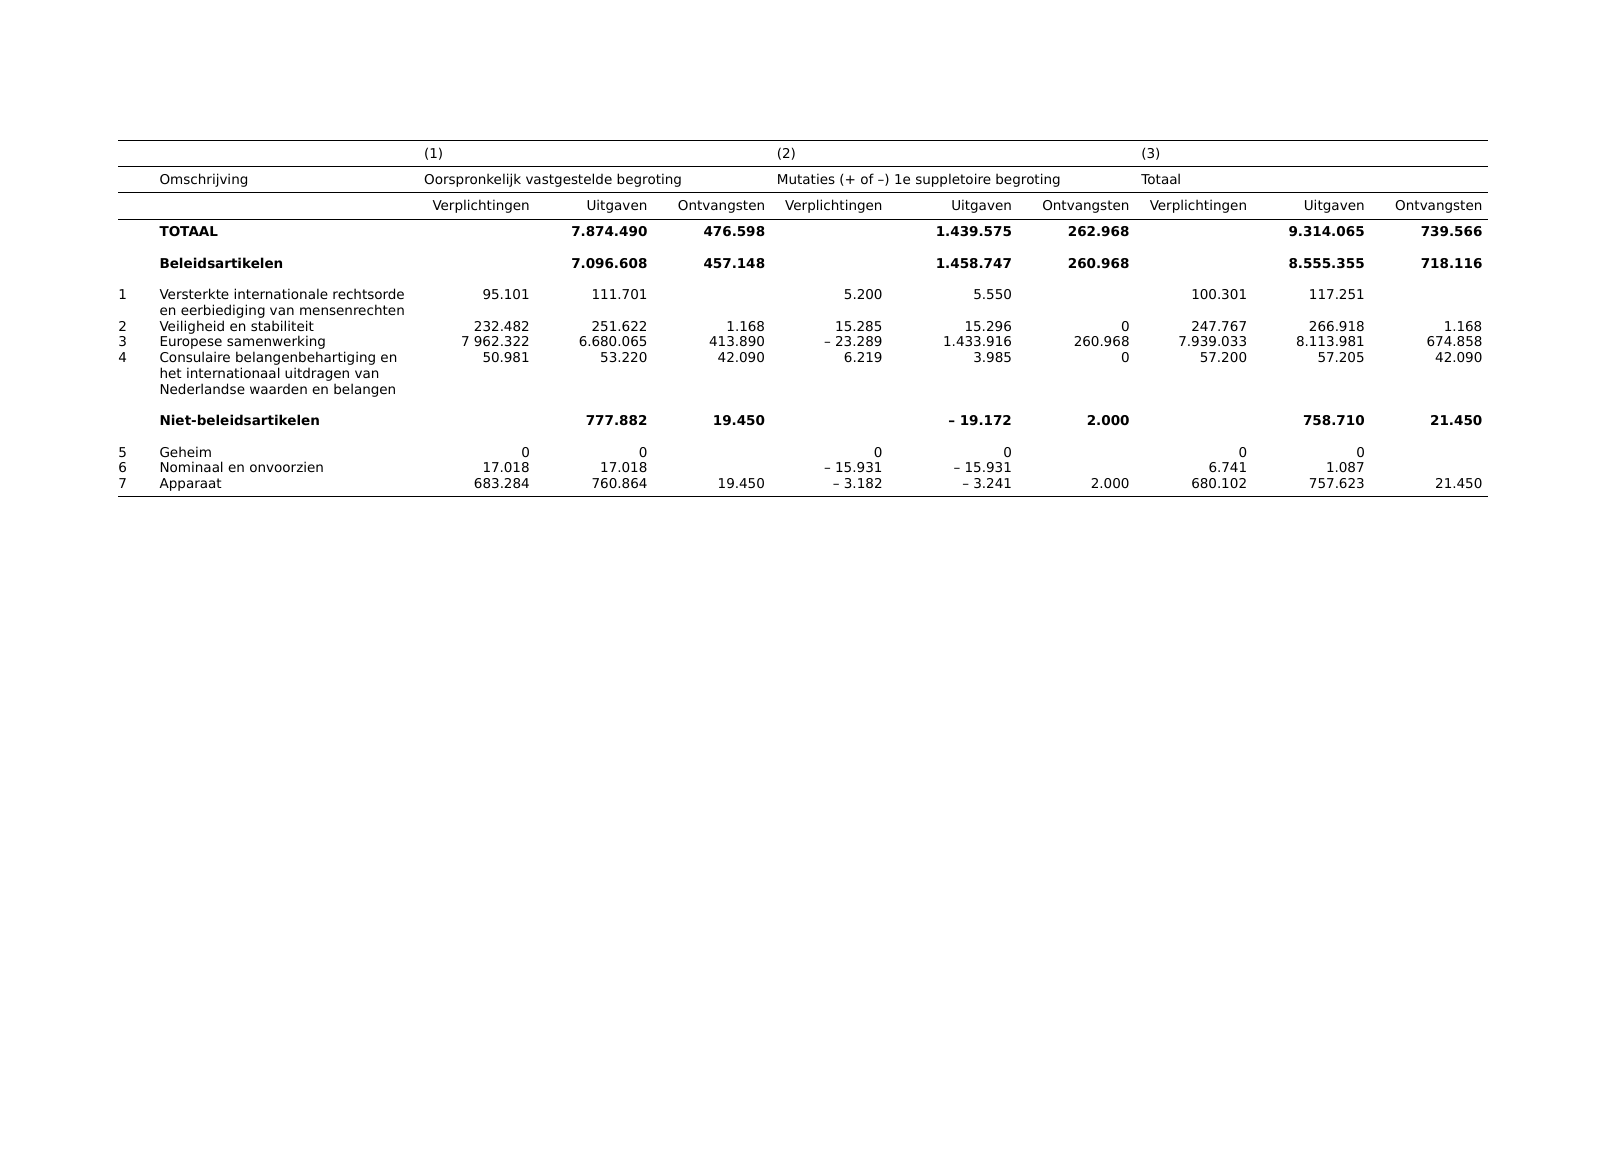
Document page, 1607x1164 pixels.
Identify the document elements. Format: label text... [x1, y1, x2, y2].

table_cell [1370, 444, 1488, 460]
table_cell [153, 271, 418, 287]
table_cell [536, 397, 653, 413]
table_cell [653, 287, 771, 318]
table_cell Geheim [153, 444, 418, 460]
table_cell 1.168 [653, 319, 771, 334]
table_cell [118, 167, 153, 192]
table_cell [771, 271, 888, 287]
table_cell 117.251 [1253, 287, 1370, 318]
table_cell [1018, 444, 1135, 460]
table_cell [1370, 429, 1488, 444]
table_cell 413.890 [653, 334, 771, 350]
table_cell 7.874.490 [536, 220, 653, 240]
table_cell 0 [1018, 319, 1135, 334]
table_cell 19.450 [653, 413, 771, 429]
table_cell 19.450 [653, 476, 771, 496]
table_cell [118, 397, 153, 413]
table_header [1370, 141, 1488, 166]
table_cell 0 [1018, 350, 1135, 397]
table_cell 680.102 [1135, 476, 1253, 496]
table_cell [771, 413, 888, 429]
table_cell [1135, 271, 1253, 287]
table_cell [1370, 287, 1488, 318]
table_cell 251.622 [536, 319, 653, 334]
table_header [888, 141, 1018, 166]
table_cell 6.219 [771, 350, 888, 397]
table_cell 9.314.065 [1253, 220, 1370, 240]
table_cell [1135, 240, 1253, 256]
table_cell [536, 271, 653, 287]
table_cell 739.566 [1370, 220, 1488, 240]
table_cell [418, 240, 536, 256]
table_cell 457.148 [653, 256, 771, 271]
table_cell 5 [118, 444, 153, 460]
table_cell 0 [536, 444, 653, 460]
table_cell [1370, 240, 1488, 256]
table_cell 4 [118, 350, 153, 397]
table_cell [1370, 460, 1488, 476]
table_cell Verplichtingen [771, 193, 888, 218]
table_cell [1370, 271, 1488, 287]
table_cell 21.450 [1370, 476, 1488, 496]
table_cell [418, 397, 536, 413]
table_cell 260.968 [1018, 256, 1135, 271]
table_cell [653, 240, 771, 256]
table_cell [536, 240, 653, 256]
table_cell [418, 413, 536, 429]
table_cell Europese samenwerking [153, 334, 418, 350]
table_cell 758.710 [1253, 413, 1370, 429]
table_cell [1018, 460, 1135, 476]
table_cell Uitgaven [1253, 193, 1370, 218]
table_cell [653, 444, 771, 460]
table_cell Ontvangsten [1370, 193, 1488, 218]
table_cell – 15.931 [771, 460, 888, 476]
table_cell 3.985 [888, 350, 1018, 397]
table_cell [1018, 271, 1135, 287]
table_cell 7 [118, 476, 153, 496]
table_cell Oorspronkelijk vastgestelde begroting [418, 167, 771, 192]
table_cell [118, 271, 153, 287]
table_cell 2.000 [1018, 476, 1135, 496]
table_cell Veiligheid en stabiliteit [153, 319, 418, 334]
table_cell [771, 240, 888, 256]
table_cell 232.482 [418, 319, 536, 334]
table_cell 5.200 [771, 287, 888, 318]
table_cell 17.018 [418, 460, 536, 476]
table_cell [1370, 167, 1488, 192]
table_header (1) [418, 141, 653, 166]
table_cell Verplichtingen [418, 193, 536, 218]
table_cell 0 [1253, 444, 1370, 460]
table_cell 53.220 [536, 350, 653, 397]
table_cell [1018, 287, 1135, 318]
table_cell 0 [1135, 444, 1253, 460]
table_cell – 3.241 [888, 476, 1018, 496]
table_cell 2.000 [1018, 413, 1135, 429]
table_header [1253, 141, 1370, 166]
table_cell [771, 256, 888, 271]
table_cell 1.433.916 [888, 334, 1018, 350]
table_cell 262.968 [1018, 220, 1135, 240]
table_cell [1018, 240, 1135, 256]
table_header [153, 141, 418, 166]
table_cell 17.018 [536, 460, 653, 476]
table_cell 260.968 [1018, 334, 1135, 350]
table_cell 6.680.065 [536, 334, 653, 350]
table_cell [118, 413, 153, 429]
table_cell 757.623 [1253, 476, 1370, 496]
table_cell [653, 397, 771, 413]
table_cell [1253, 429, 1370, 444]
table_cell Totaal [1135, 167, 1253, 192]
table_cell Beleidsartikelen [153, 256, 418, 271]
table_header [1018, 141, 1135, 166]
table_cell [1018, 397, 1135, 413]
table_cell [1370, 397, 1488, 413]
table_cell [1253, 167, 1370, 192]
table_cell Verplichtingen [1135, 193, 1253, 218]
table_cell [118, 256, 153, 271]
table_cell 100.301 [1135, 287, 1253, 318]
table_cell [1135, 429, 1253, 444]
table_cell Niet-beleidsartikelen [153, 413, 418, 429]
table_cell 266.918 [1253, 319, 1370, 334]
table_cell 760.864 [536, 476, 653, 496]
table_cell [888, 240, 1018, 256]
table_header [118, 141, 153, 166]
table_cell [653, 460, 771, 476]
table_cell [1135, 397, 1253, 413]
table_cell Ontvangsten [1018, 193, 1135, 218]
table_cell 95.101 [418, 287, 536, 318]
table_cell Apparaat [153, 476, 418, 496]
table_cell Nominaal en onvoorzien [153, 460, 418, 476]
table_cell [888, 429, 1018, 444]
table_cell [1135, 220, 1253, 240]
table_cell Versterkte internationale rechtsorde en eerbiediging van mensenrechten [153, 287, 418, 318]
table_cell [118, 429, 153, 444]
table_cell [153, 240, 418, 256]
table_cell 7 962.322 [418, 334, 536, 350]
table_cell 2 [118, 319, 153, 334]
table_cell 1.458.747 [888, 256, 1018, 271]
table_cell [1253, 240, 1370, 256]
table_cell – 3.182 [771, 476, 888, 496]
table_cell – 23.289 [771, 334, 888, 350]
table_cell 42.090 [653, 350, 771, 397]
table_cell 0 [418, 444, 536, 460]
table_cell [771, 429, 888, 444]
table_cell [118, 240, 153, 256]
table_cell [118, 220, 153, 240]
table_cell 8.113.981 [1253, 334, 1370, 350]
table_cell 6.741 [1135, 460, 1253, 476]
table_cell [653, 429, 771, 444]
table_header (3) [1135, 141, 1253, 166]
table_cell 15.296 [888, 319, 1018, 334]
table_header (2) [771, 141, 888, 166]
table_cell 777.882 [536, 413, 653, 429]
table_cell 8.555.355 [1253, 256, 1370, 271]
table_cell 6 [118, 460, 153, 476]
table_cell 50.981 [418, 350, 536, 397]
table_cell [418, 256, 536, 271]
table_cell Omschrijving [153, 167, 418, 192]
table_cell 0 [771, 444, 888, 460]
table_cell [153, 429, 418, 444]
table_cell 21.450 [1370, 413, 1488, 429]
table_cell [536, 429, 653, 444]
table_cell [418, 271, 536, 287]
table_cell 683.284 [418, 476, 536, 496]
table_cell [118, 193, 153, 218]
table_cell [888, 271, 1018, 287]
table_cell TOTAAL [153, 220, 418, 240]
table_cell Ontvangsten [653, 193, 771, 218]
table_cell Uitgaven [888, 193, 1018, 218]
table_cell [771, 220, 888, 240]
table_cell 1 [118, 287, 153, 318]
table_cell [418, 220, 536, 240]
table_cell [153, 193, 418, 218]
table_cell 718.116 [1370, 256, 1488, 271]
table_cell [1018, 429, 1135, 444]
table_cell – 19.172 [888, 413, 1018, 429]
table_cell 1.087 [1253, 460, 1370, 476]
table_cell 7.096.608 [536, 256, 653, 271]
table_cell [1253, 397, 1370, 413]
table_cell [153, 397, 418, 413]
table_cell [1135, 256, 1253, 271]
table_cell 15.285 [771, 319, 888, 334]
table_cell Uitgaven [536, 193, 653, 218]
table_cell Consulaire belangenbehartiging en het internationaal uitdragen van Nederlandse waarden en belangen [153, 350, 418, 397]
table_cell 57.200 [1135, 350, 1253, 397]
table_cell 111.701 [536, 287, 653, 318]
table_header [653, 141, 771, 166]
table_cell [1253, 271, 1370, 287]
table_cell 42.090 [1370, 350, 1488, 397]
table_cell [888, 397, 1018, 413]
table_cell Mutaties (+ of –) 1e suppletoire begroting [771, 167, 1135, 192]
table_cell [418, 429, 536, 444]
table_cell 674.858 [1370, 334, 1488, 350]
table_cell 1.439.575 [888, 220, 1018, 240]
table_cell 1.168 [1370, 319, 1488, 334]
table_cell 7.939.033 [1135, 334, 1253, 350]
table_cell [653, 271, 771, 287]
table_cell [771, 397, 888, 413]
table_cell 5.550 [888, 287, 1018, 318]
table_cell [1135, 413, 1253, 429]
table_cell 476.598 [653, 220, 771, 240]
table_cell – 15.931 [888, 460, 1018, 476]
table_cell 247.767 [1135, 319, 1253, 334]
table_cell 0 [888, 444, 1018, 460]
table_cell 3 [118, 334, 153, 350]
table_cell 57.205 [1253, 350, 1370, 397]
